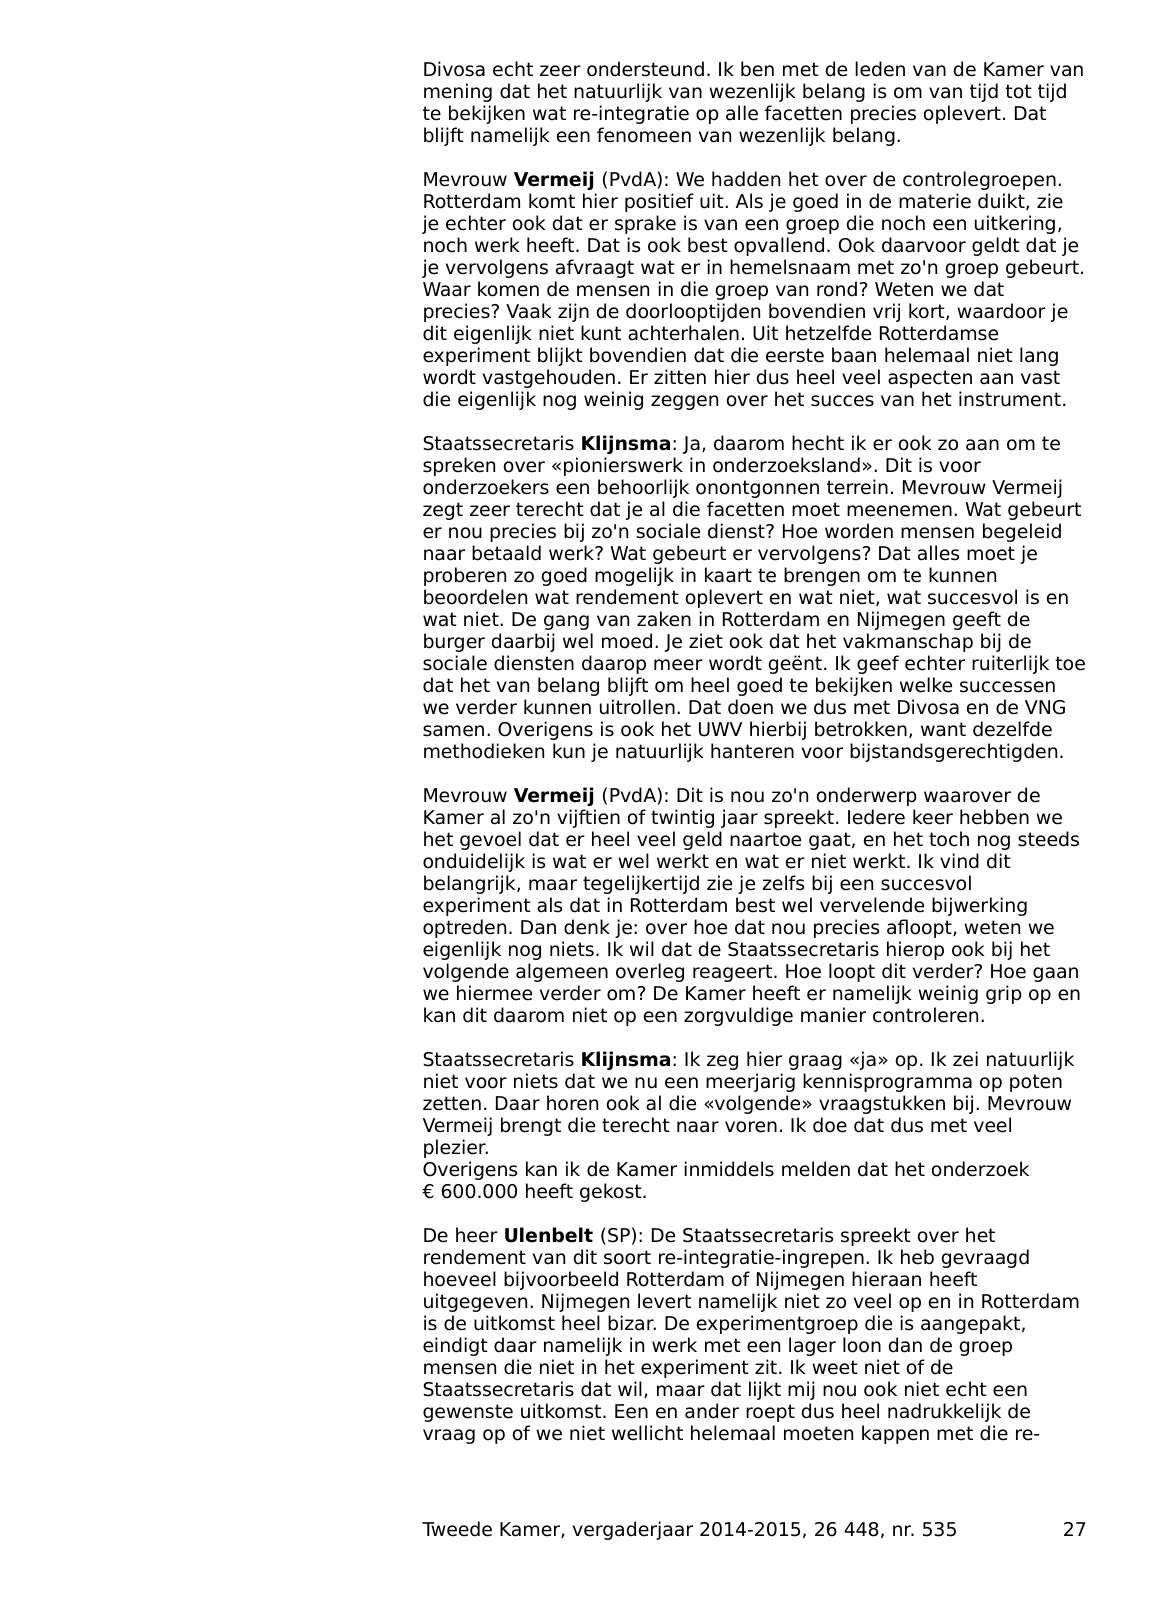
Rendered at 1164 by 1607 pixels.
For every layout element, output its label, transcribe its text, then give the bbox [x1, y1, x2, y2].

text Staatssecretaris Klijnsma: Ik zeg hier graag «ja» op. Ik zei natuurlijk niet voor niets dat we nu een meerjarig kennisprogramma op poten zetten. Daar horen ook al die «volgende» vraagstukken bij. Mevrouw Vermeij brengt die terecht naar voren. Ik doe dat dus met veel plezier. [422, 1049, 1087, 1159]
text Staatssecretaris Klijnsma: Ja, daarom hecht ik er ook zo aan om te spreken over «pionierswerk in onderzoeksland». Dit is voor onderzoekers een behoorlijk onontgonnen terrein. Mevrouw Vermeij zegt zeer terecht dat je al die facetten moet meenemen. Wat gebeurt er nou precies bij zo'n sociale dienst? Hoe worden mensen begeleid naar betaald werk? Wat gebeurt er vervolgens? Dat alles moet je proberen zo goed mogelijk in kaart te brengen om te kunnen beoordelen wat rendement oplevert en wat niet, wat succesvol is en wat niet. De gang van zaken in Rotterdam en Nijmegen geeft de burger daarbij wel moed. Je ziet ook dat het vakmanschap bij de sociale diensten daarop meer wordt geënt. Ik geef echter ruiterlijk toe dat het van belang blijft om heel goed te bekijken welke successen we verder kunnen uitrollen. Dat doen we dus met Divosa en de VNG samen. Overigens is ook het UWV hierbij betrokken, want dezelfde methodieken kun je natuurlijk hanteren voor bijstandsgerechtigden. [422, 433, 1087, 763]
text De heer Ulenbelt (SP): De Staatssecretaris spreekt over het rendement van dit soort re-integratie-ingrepen. Ik heb gevraagd hoeveel bijvoorbeeld Rotterdam of Nijmegen hieraan heeft uitgegeven. Nijmegen levert namelijk niet zo veel op en in Rotterdam is de uitkomst heel bizar. De experimentgroep die is aangepakt, eindigt daar namelijk in werk met een lager loon dan de groep mensen die niet in het experiment zit. Ik weet niet of de Staatssecretaris dat wil, maar dat lijkt mij nou ook niet echt een gewenste uitkomst. Een en ander roept dus heel nadrukkelijk de vraag op of we niet wellicht helemaal moeten kappen met die re- [422, 1225, 1087, 1445]
text Mevrouw Vermeij (PvdA): Dit is nou zo'n onderwerp waarover de Kamer al zo'n vijftien of twintig jaar spreekt. Iedere keer hebben we het gevoel dat er heel veel geld naartoe gaat, en het toch nog steeds onduidelijk is wat er wel werkt en wat er niet werkt. Ik vind dit belangrijk, maar tegelijkertijd zie je zelfs bij een succesvol experiment als dat in Rotterdam best wel vervelende bijwerking optreden. Dan denk je: over hoe dat nou precies afloopt, weten we eigenlijk nog niets. Ik wil dat de Staatssecretaris hierop ook bij het volgende algemeen overleg reageert. Hoe loopt dit verder? Hoe gaan we hiermee verder om? De Kamer heeft er namelijk weinig grip op en kan dit daarom niet op een zorgvuldige manier controleren. [422, 785, 1087, 1027]
text Divosa echt zeer ondersteund. Ik ben met de leden van de Kamer van mening dat het natuurlijk van wezenlijk belang is om van tijd tot tijd te bekijken wat re-integratie op alle facetten precies oplevert. Dat blijft namelijk een fenomeen van wezenlijk belang. [422, 59, 1087, 147]
text Mevrouw Vermeij (PvdA): We hadden het over de controlegroepen. Rotterdam komt hier positief uit. Als je goed in de materie duikt, zie je echter ook dat er sprake is van een groep die noch een uitkering, noch werk heeft. Dat is ook best opvallend. Ook daarvoor geldt dat je je vervolgens afvraagt wat er in hemelsnaam met zo'n groep gebeurt. Waar komen de mensen in die groep van rond? Weten we dat precies? Vaak zijn de doorlooptijden bovendien vrij kort, waardoor je dit eigenlijk niet kunt achterhalen. Uit hetzelfde Rotterdamse experiment blijkt bovendien dat die eerste baan helemaal niet lang wordt vastgehouden. Er zitten hier dus heel veel aspecten aan vast die eigenlijk nog weinig zeggen over het succes van het instrument. [422, 169, 1087, 411]
text Overigens kan ik de Kamer inmiddels melden dat het onderzoek € 600.000 heeft gekost. [422, 1159, 1087, 1203]
